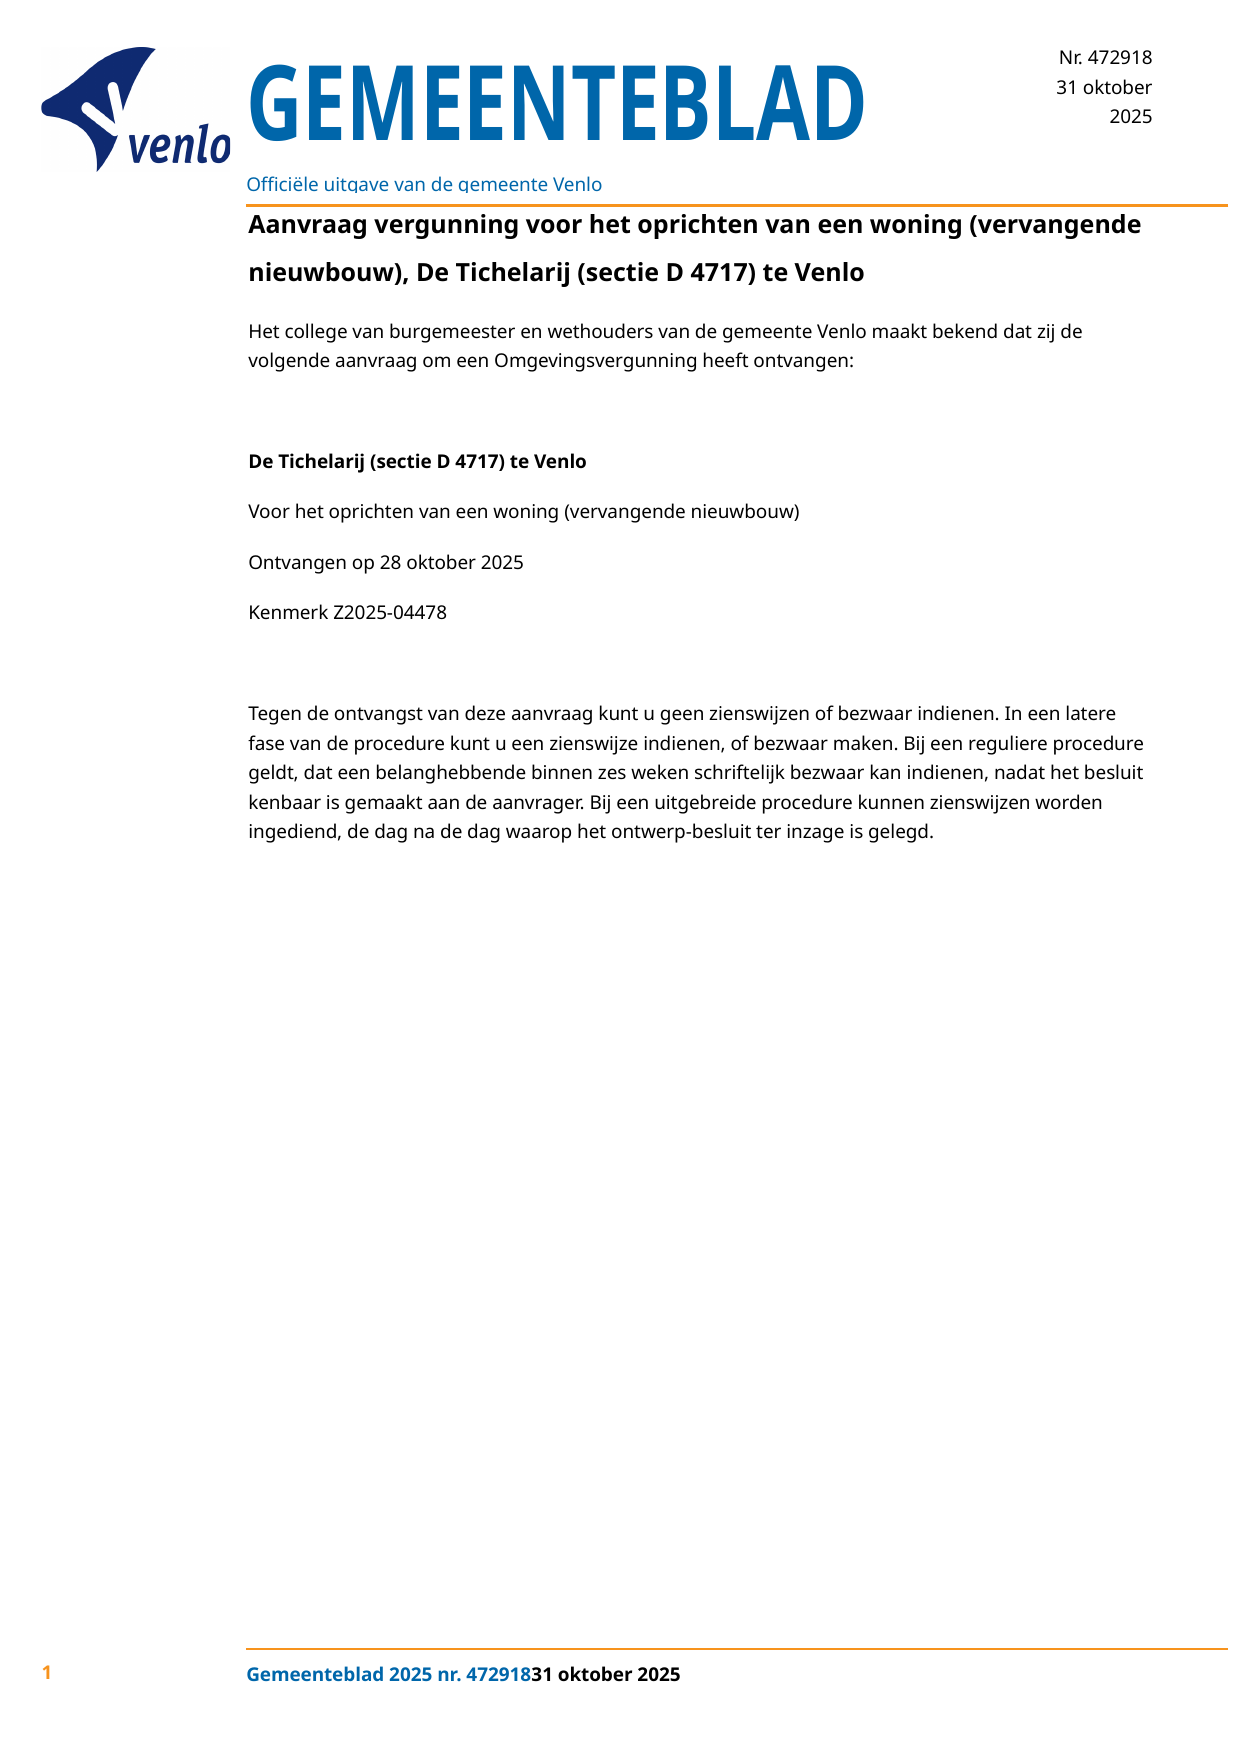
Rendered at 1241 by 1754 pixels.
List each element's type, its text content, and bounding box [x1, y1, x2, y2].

text Ontvangen op 28 oktober 2025 [248, 549, 1152, 575]
text Het college van burgemeester en wethouders van de gemeente Venlo maakt bekend dat zij de volgende aanvraag om een Omgevingsvergunning heeft ontvangen: [248, 318, 1152, 373]
picture [41, 47, 231, 172]
text Voor het oprichten van een woning (vervangende nieuwbouw) [248, 499, 1152, 524]
text Tegen de ontvangst van deze aanvraag kunt u geen zienswijzen of bezwaar indienen. In een latere fase van de procedure kunt u een zienswijze indienen, of bezwaar maken. Bij een reguliere procedure geldt, dat een belanghebbende binnen zes weken schriftelijk bezwaar kan indienen, nadat het besluit kenbaar is gemaakt aan de aanvrager. Bij een uitgebreide procedure kunnen zienswijzen worden ingediend, de dag na de dag waarop het ontwerp-besluit ter inzage is gelegd. [248, 700, 1152, 844]
text Aanvraag vergunning voor het oprichten van een woning (vervangende nieuwbouw), De Tichelarij (sectie D 4717) te Venlo [248, 207, 1152, 288]
text De Tichelarij (sectie D 4717) te Venlo [248, 448, 1152, 474]
text Kenmerk Z2025-04478 [248, 599, 1152, 625]
